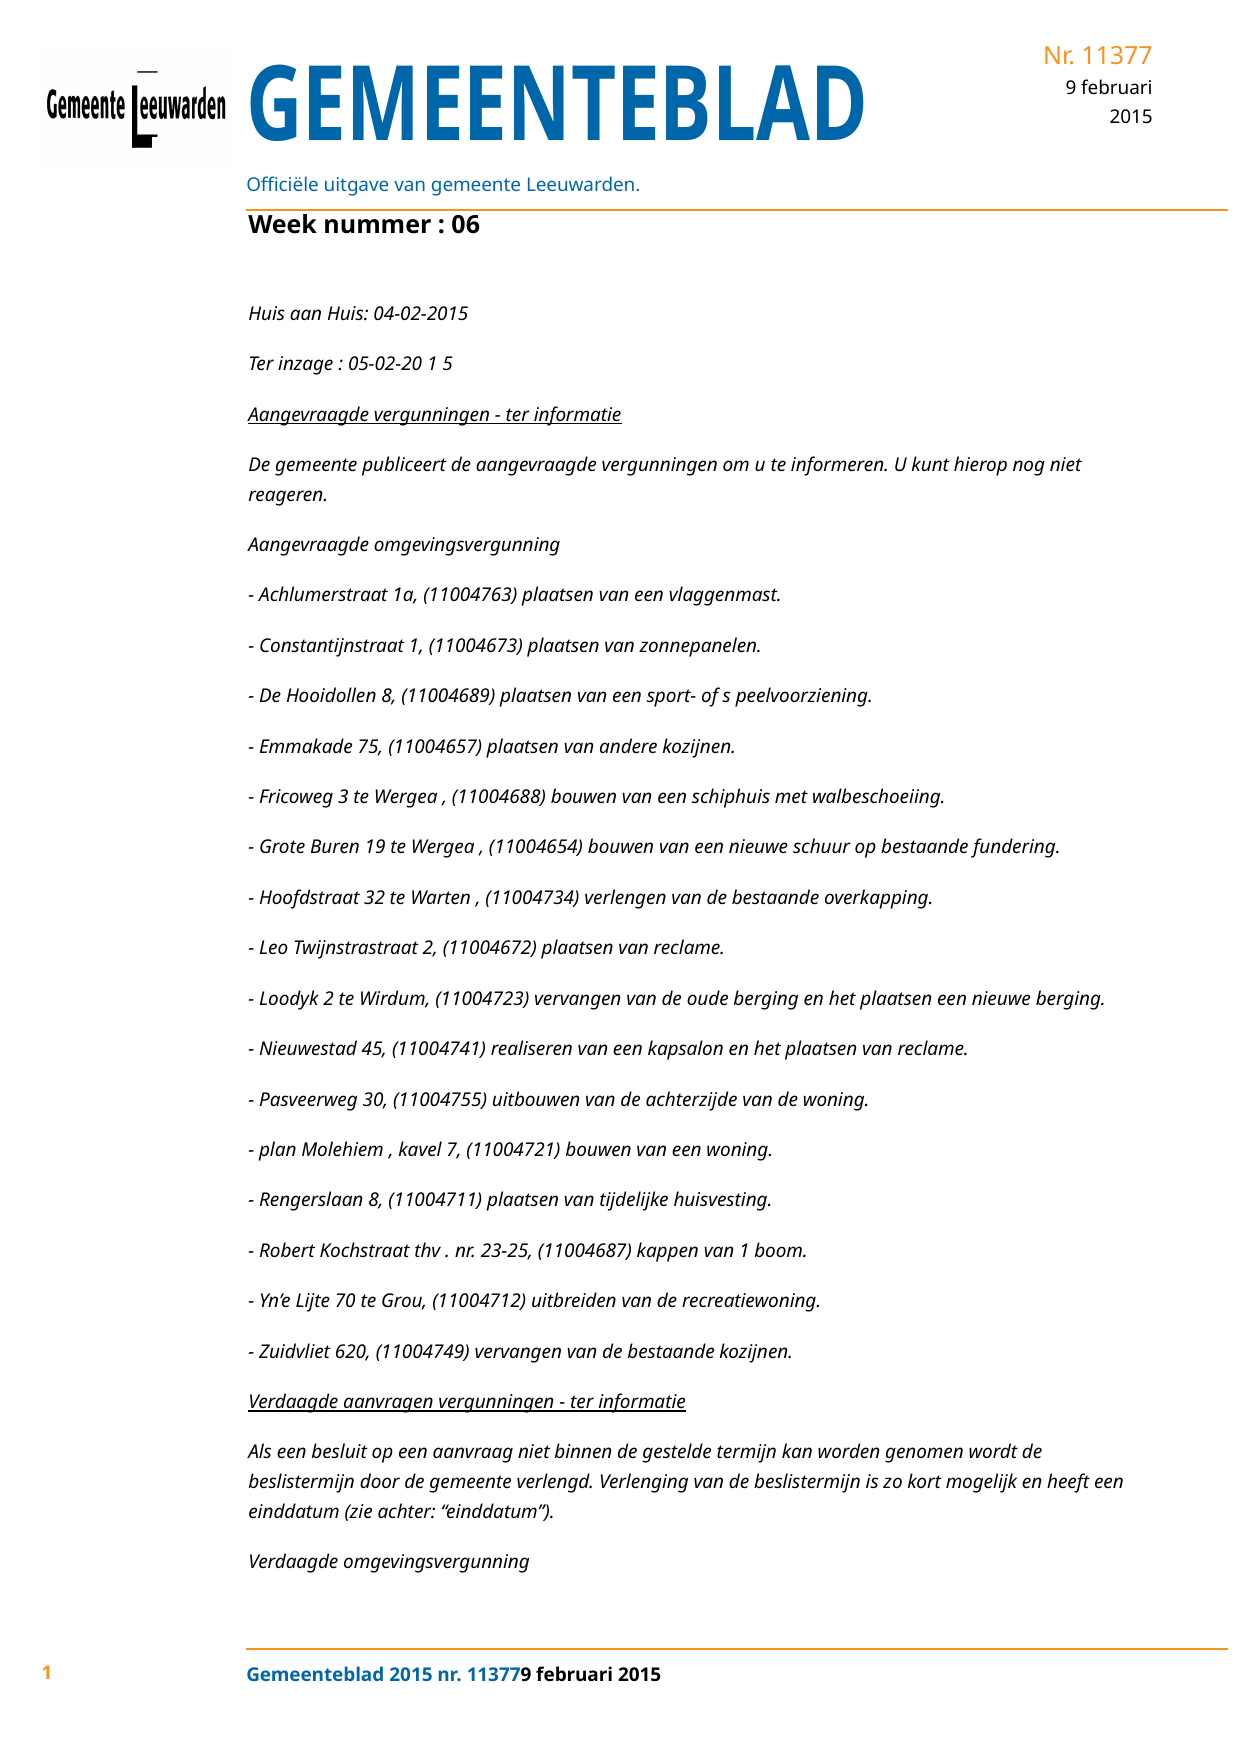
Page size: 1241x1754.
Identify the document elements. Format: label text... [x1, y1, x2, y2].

text - Leo Twijnstrastraat 2, (11004672) plaatsen van reclame. [248, 934, 1152, 960]
text Verdaagde aanvragen vergunningen - ter informatie [248, 1388, 1152, 1414]
text - Rengerslaan 8, (11004711) plaatsen van tijdelijke huisvesting. [248, 1187, 1152, 1212]
text - Nieuwestad 45, (11004741) realiseren van een kapsalon en het plaatsen van reclame. [248, 1035, 1152, 1061]
picture [41, 47, 231, 172]
text - Yn’e Lijte 70 te Grou, (11004712) uitbreiden van de recreatiewoning. [248, 1287, 1152, 1313]
text - Achlumerstraat 1a, (11004763) plaatsen van een vlaggenmast. [248, 582, 1152, 607]
text - Loodyk 2 te Wirdum, (11004723) vervangen van de oude berging en het plaatsen een nieuwe berging. [248, 985, 1152, 1011]
text - Pasveerweg 30, (11004755) uitbouwen van de achterzijde van de woning. [248, 1086, 1152, 1111]
text - Robert Kochstraat thv . nr. 23-25, (11004687) kappen van 1 boom. [248, 1237, 1152, 1263]
text Verdaagde omgevingsvergunning [248, 1548, 1152, 1574]
text - Hoofdstraat 32 te Warten , (11004734) verlengen van de bestaande overkapping. [248, 884, 1152, 910]
text Huis aan Huis: 04-02-2015 [248, 300, 1152, 326]
text - Constantijnstraat 1, (11004673) plaatsen van zonnepanelen. [248, 632, 1152, 658]
text Als een besluit op een aanvraag niet binnen de gestelde termijn kan worden genomen wordt de beslistermijn door de gemeente verlengd. Verlenging van de beslistermijn is zo kort mogelijk en heeft een einddatum (zie achter: “einddatum”). [248, 1439, 1152, 1523]
text - Fricoweg 3 te Wergea , (11004688) bouwen van een schiphuis met walbeschoeiing. [248, 783, 1152, 809]
text Aangevraagde vergunningen - ter informatie [248, 401, 1152, 426]
text - De Hooidollen 8, (11004689) plaatsen van een sport- of s peelvoorziening. [248, 682, 1152, 708]
text - Emmakade 75, (11004657) plaatsen van andere kozijnen. [248, 733, 1152, 758]
text - Grote Buren 19 te Wergea , (11004654) bouwen van een nieuwe schuur op bestaande fundering. [248, 834, 1152, 859]
text De gemeente publiceert de aangevraagde vergunningen om u te informeren. U kunt hierop nog niet reageren. [248, 451, 1152, 506]
text - Zuidvliet 620, (11004749) vervangen van de bestaande kozijnen. [248, 1338, 1152, 1363]
text Week nummer : 06 [248, 211, 1152, 241]
text Aangevraagde omgevingsvergunning [248, 531, 1152, 557]
text Ter inzage : 05-02-20 1 5 [248, 350, 1152, 376]
text - plan Molehiem , kavel 7, (11004721) bouwen van een woning. [248, 1136, 1152, 1162]
